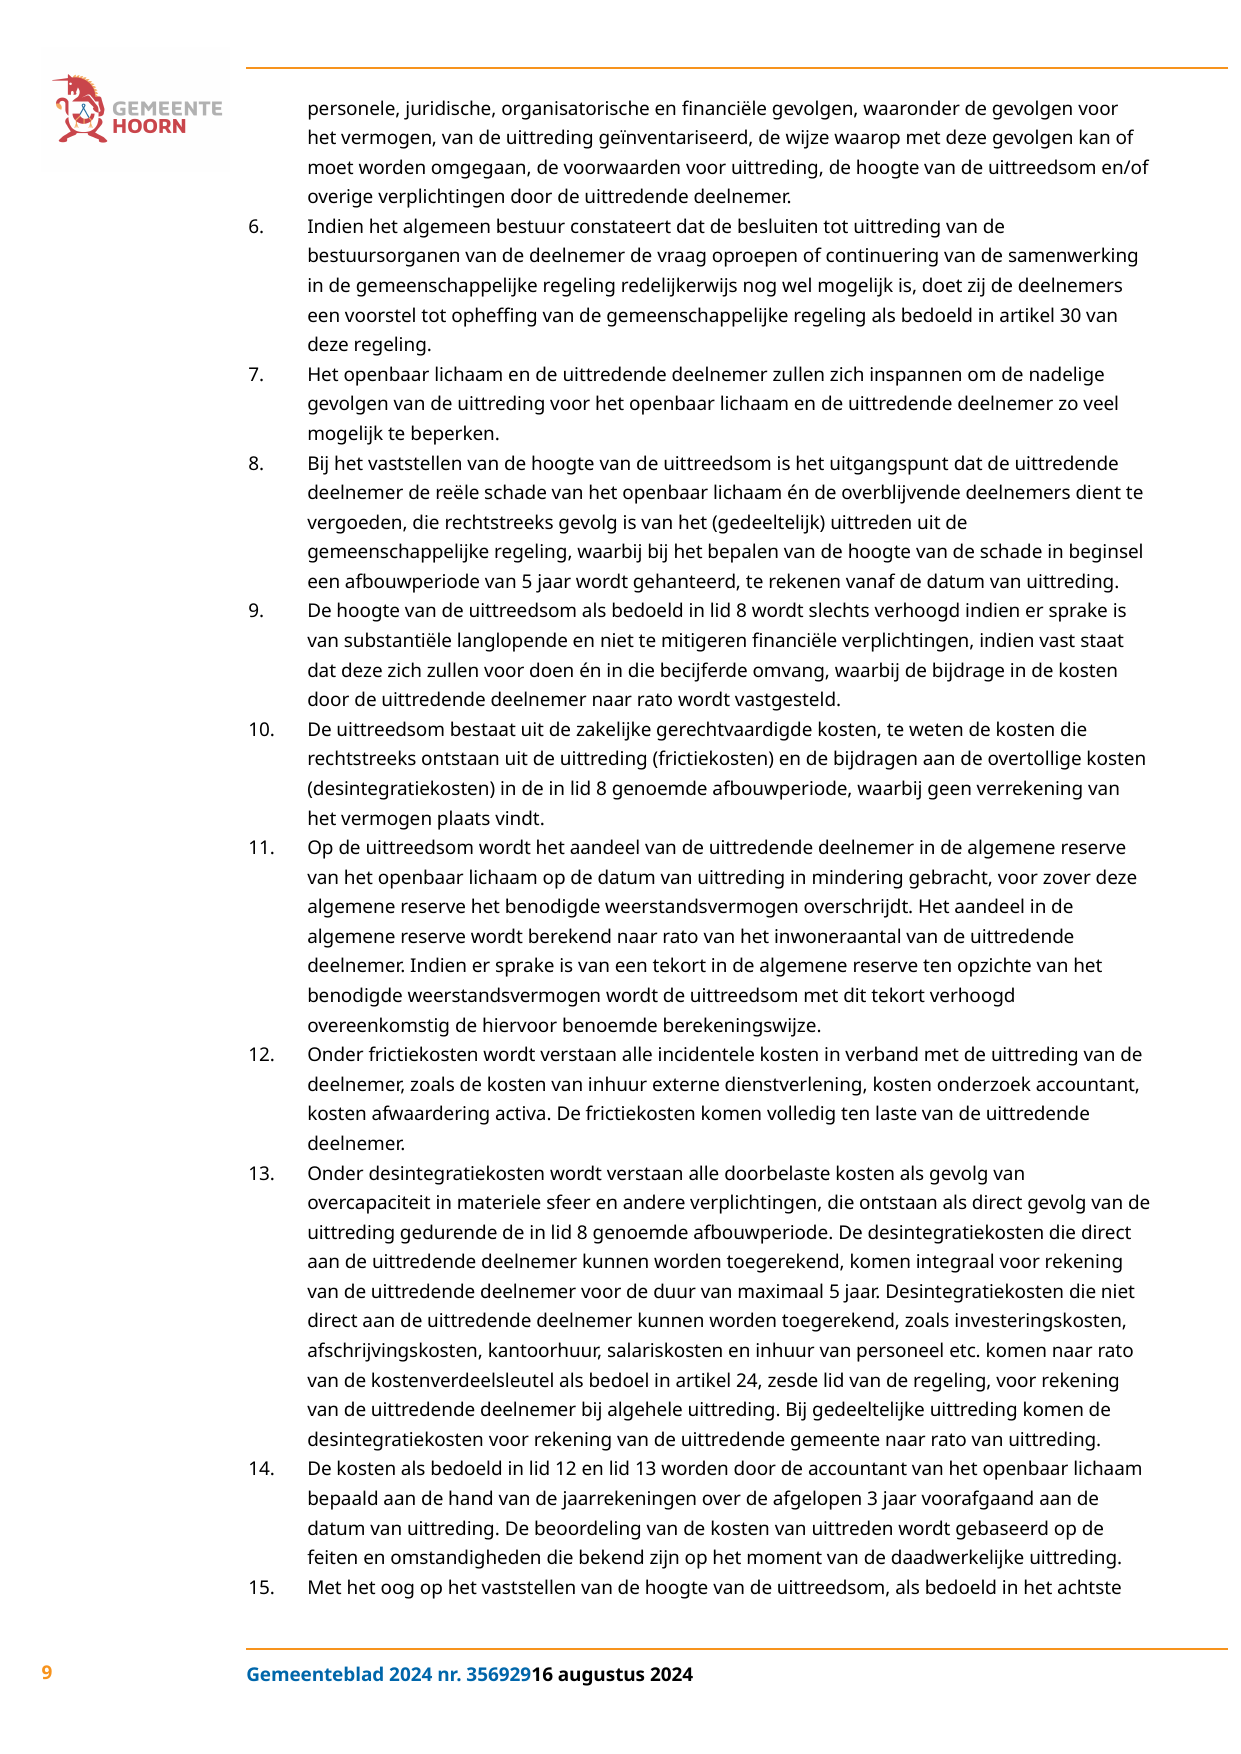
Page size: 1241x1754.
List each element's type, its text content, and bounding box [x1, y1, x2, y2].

list Met het oog op het vaststellen van de hoogte van de uittreedsom, als bedoeld in het achtste [248, 1574, 1152, 1600]
list De hoogte van de uittreedsom als bedoeld in lid 8 wordt slechts verhoogd indien er sprake is van substantiële langlopende en niet te mitigeren financiële verplichtingen, indien vast staat dat deze zich zullen voor doen én in die becijferde omvang, waarbij de bijdrage in de kosten door de uittredende deelnemer naar rato wordt vastgesteld. [248, 598, 1152, 712]
list Indien het algemeen bestuur constateert dat de besluiten tot uittreding van de bestuursorganen van de deelnemer de vraag oproepen of continuering van de samenwerking in de gemeenschappelijke regeling redelijkerwijs nog wel mogelijk is, doet zij de deelnemers een voorstel tot opheffing van de gemeenschappelijke regeling als bedoeld in artikel 30 van deze regeling. [248, 213, 1152, 357]
list Onder frictiekosten wordt verstaan alle incidentele kosten in verband met de uittreding van de deelnemer, zoals de kosten van inhuur externe dienstverlening, kosten onderzoek accountant, kosten afwaardering activa. De frictiekosten komen volledig ten laste van de uittredende deelnemer. [248, 1041, 1152, 1156]
list Bij het vaststellen van de hoogte van de uittreedsom is het uitgangspunt dat de uittredende deelnemer de reële schade van het openbaar lichaam én de overblijvende deelnemers dient te vergoeden, die rechtstreeks gevolg is van het (gedeeltelijk) uittreden uit de gemeenschappelijke regeling, waarbij bij het bepalen van de hoogte van de schade in beginsel een afbouwperiode van 5 jaar wordt gehanteerd, te rekenen vanaf de datum van uittreding. [248, 450, 1152, 594]
list Op de uittreedsom wordt het aandeel van de uittredende deelnemer in de algemene reserve van het openbaar lichaam op de datum van uittreding in mindering gebracht, voor zover deze algemene reserve het benodigde weerstandsvermogen overschrijdt. Het aandeel in de algemene reserve wordt berekend naar rato van het inwoneraantal van de uittredende deelnemer. Indien er sprake is van een tekort in de algemene reserve ten opzichte van het benodigde weerstandsvermogen wordt de uittreedsom met dit tekort verhoogd overeenkomstig de hiervoor benoemde berekeningswijze. [248, 834, 1152, 1038]
list De kosten als bedoeld in lid 12 en lid 13 worden door de accountant van het openbaar lichaam bepaald aan de hand van de jaarrekeningen over de afgelopen 3 jaar voorafgaand aan de datum van uittreding. De beoordeling van de kosten van uittreden wordt gebaseerd op de feiten en omstandigheden die bekend zijn op het moment van de daadwerkelijke uittreding. [248, 1456, 1152, 1570]
list Onder desintegratiekosten wordt verstaan alle doorbelaste kosten als gevolg van overcapaciteit in materiele sfeer en andere verplichtingen, die ontstaan als direct gevolg van de uittreding gedurende de in lid 8 genoemde afbouwperiode. De desintegratiekosten die direct aan de uittredende deelnemer kunnen worden toegerekend, komen integraal voor rekening van de uittredende deelnemer voor de duur van maximaal 5 jaar. Desintegratiekosten die niet direct aan de uittredende deelnemer kunnen worden toegerekend, zoals investeringskosten, afschrijvingskosten, kantoorhuur, salariskosten en inhuur van personeel etc. komen naar rato van de kostenverdeelsleutel als bedoel in artikel 24, zesde lid van de regeling, voor rekening van de uittredende deelnemer bij algehele uittreding. Bij gedeeltelijke uittreding komen de desintegratiekosten voor rekening van de uittredende gemeente naar rato van uittreding. [248, 1160, 1152, 1452]
list Het openbaar lichaam en de uittredende deelnemer zullen zich inspannen om de nadelige gevolgen van de uittreding voor het openbaar lichaam en de uittredende deelnemer zo veel mogelijk te beperken. [248, 361, 1152, 446]
list De uittreedsom bestaat uit de zakelijke gerechtvaardigde kosten, te weten de kosten die rechtstreeks ontstaan uit de uittreding (frictiekosten) en de bijdragen aan de overtollige kosten (desintegratiekosten) in de in lid 8 genoemde afbouwperiode, waarbij geen verrekening van het vermogen plaats vindt. [248, 716, 1152, 831]
picture [41, 47, 231, 172]
list personele, juridische, organisatorische en financiële gevolgen, waaronder de gevolgen voor het vermogen, van de uittreding geïnventariseerd, de wijze waarop met deze gevolgen kan of moet worden omgegaan, de voorwaarden voor uittreding, de hoogte van de uittreedsom en/of overige verplichtingen door de uittredende deelnemer. [248, 95, 1152, 209]
